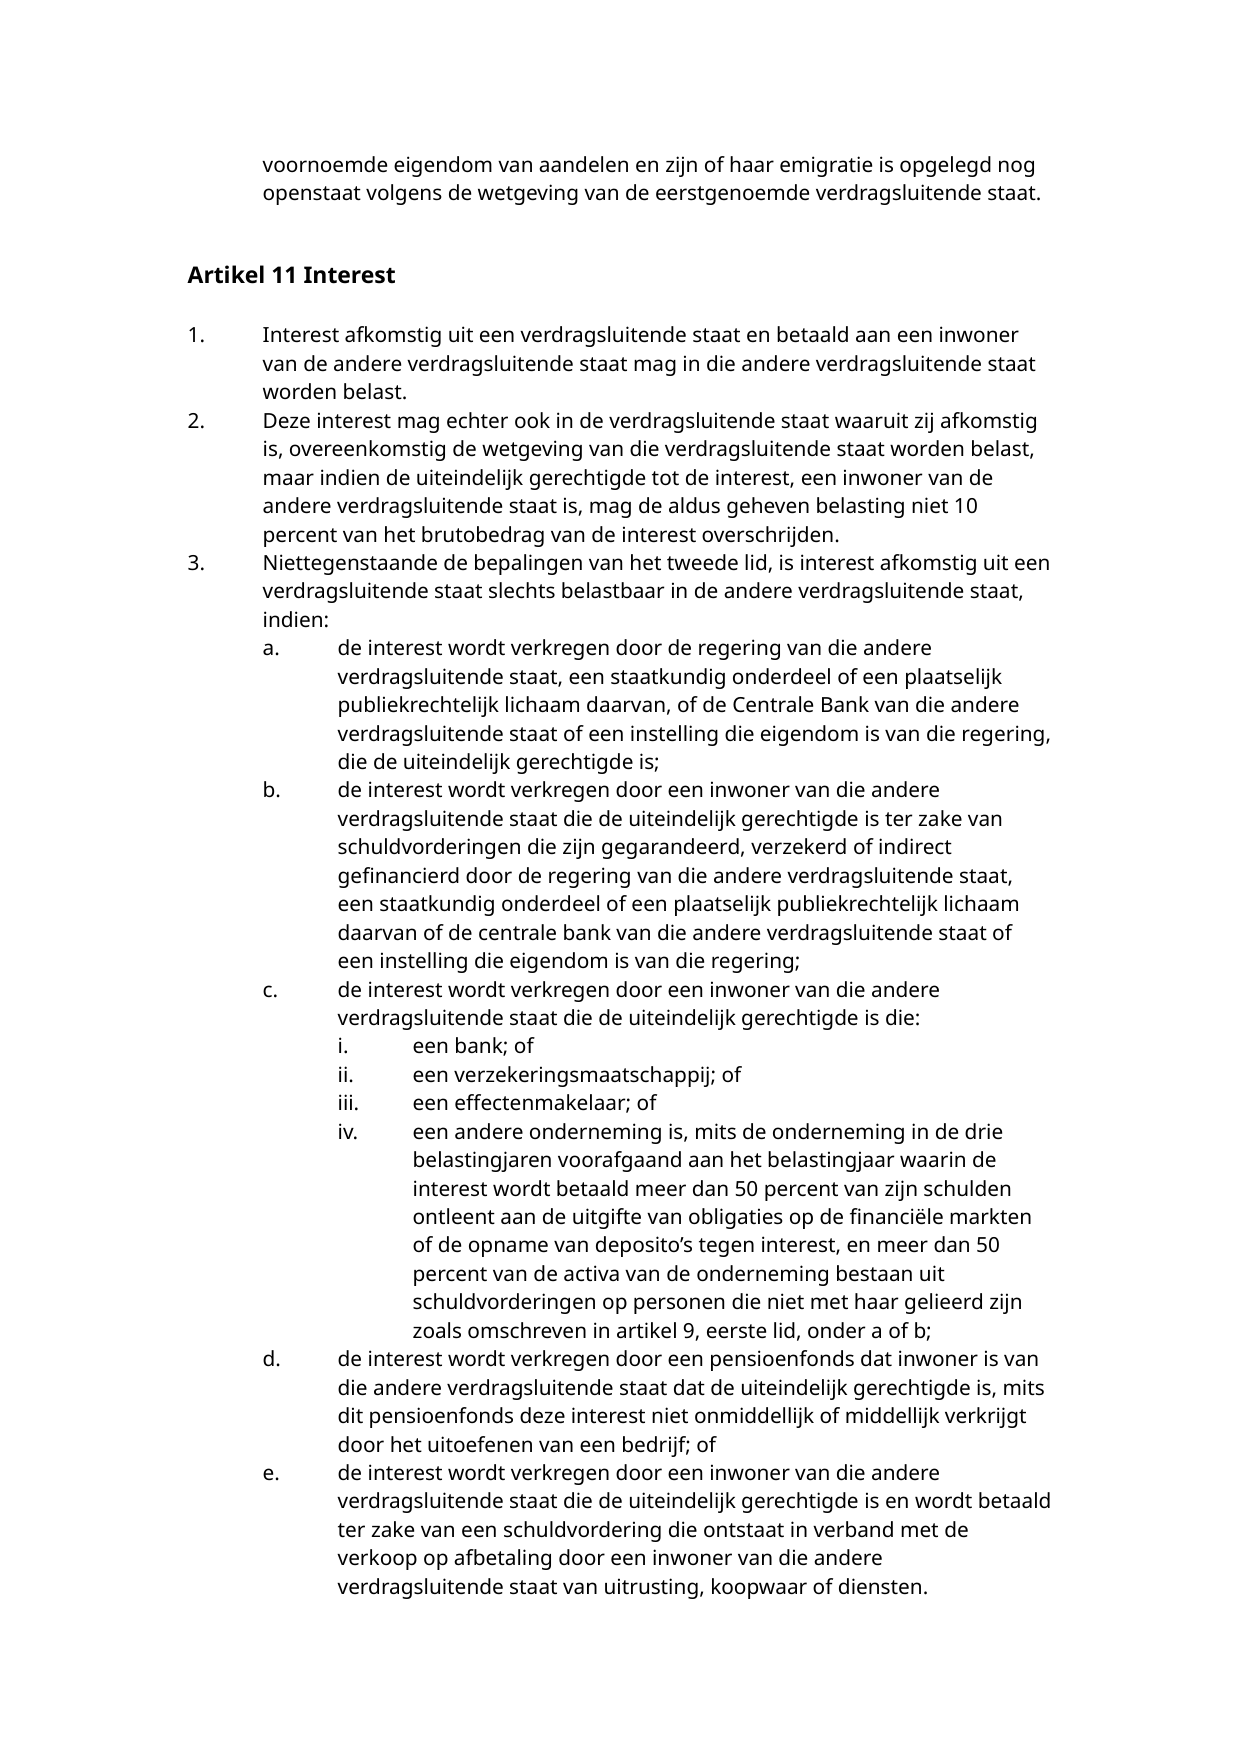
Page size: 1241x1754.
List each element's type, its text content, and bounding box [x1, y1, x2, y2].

list voornoemde eigendom van aandelen en zijn of haar emigratie is opgelegd nog openstaat volgens de wetgeving van de eerstgenoemde verdragsluitende staat. [187, 150, 1053, 207]
list een verzekeringsmaatschappij; of [337, 1060, 1053, 1088]
subtitle Artikel 11 Interest [187, 259, 1053, 291]
list Interest afkomstig uit een verdragsluitende staat en betaald aan een inwoner van de andere verdragsluitende staat mag in die andere verdragsluitende staat worden belast. [187, 321, 1053, 406]
list de interest wordt verkregen door een inwoner van die andere verdragsluitende staat die de uiteindelijk gerechtigde is en wordt betaald ter zake van een schuldvordering die ontstaat in verband met de verkoop op afbetaling door een inwoner van die andere verdragsluitende staat van uitrusting, koopwaar of diensten. [262, 1458, 1053, 1600]
list de interest wordt verkregen door een inwoner van die andere verdragsluitende staat die de uiteindelijk gerechtigde is ter zake van schuldvorderingen die zijn gegarandeerd, verzekerd of indirect gefinancierd door de regering van die andere verdragsluitende staat, een staatkundig onderdeel of een plaatselijk publiekrechtelijk lichaam daarvan of de centrale bank van die andere verdragsluitende staat of een instelling die eigendom is van die regering; [262, 776, 1053, 975]
list een bank; of [337, 1032, 1053, 1060]
list een andere onderneming is, mits de onderneming in de drie belastingjaren voorafgaand aan het belastingjaar waarin de interest wordt betaald meer dan 50 percent van zijn schulden ontleent aan de uitgifte van obligaties op de financiële markten of de opname van deposito’s tegen interest, en meer dan 50 percent van de activa van de onderneming bestaan uit schuldvorderingen op personen die niet met haar gelieerd zijn zoals omschreven in artikel 9, eerste lid, onder a of b; [337, 1117, 1053, 1344]
list de interest wordt verkregen door een pensioenfonds dat inwoner is van die andere verdragsluitende staat dat de uiteindelijk gerechtigde is, mits dit pensioenfonds deze interest niet onmiddellijk of middellijk verkrijgt door het uitoefenen van een bedrijf; of [262, 1344, 1053, 1458]
list Deze interest mag echter ook in de verdragsluitende staat waaruit zij afkomstig is, overeenkomstig de wetgeving van die verdragsluitende staat worden belast, maar indien de uiteindelijk gerechtigde tot de interest, een inwoner van de andere verdragsluitende staat is, mag de aldus geheven belasting niet 10 percent van het brutobedrag van de interest overschrijden. [187, 406, 1053, 548]
list Niettegenstaande de bepalingen van het tweede lid, is interest afkomstig uit een verdragsluitende staat slechts belastbaar in de andere verdragsluitende staat, indien: [187, 548, 1053, 633]
list de interest wordt verkregen door een inwoner van die andere verdragsluitende staat die de uiteindelijk gerechtigde is die: [262, 975, 1053, 1032]
list een effectenmakelaar; of [337, 1088, 1053, 1117]
list de interest wordt verkregen door de regering van die andere verdragsluitende staat, een staatkundig onderdeel of een plaatselijk publiekrechtelijk lichaam daarvan, of de Centrale Bank van die andere verdragsluitende staat of een instelling die eigendom is van die regering, die de uiteindelijk gerechtigde is; [262, 633, 1053, 776]
